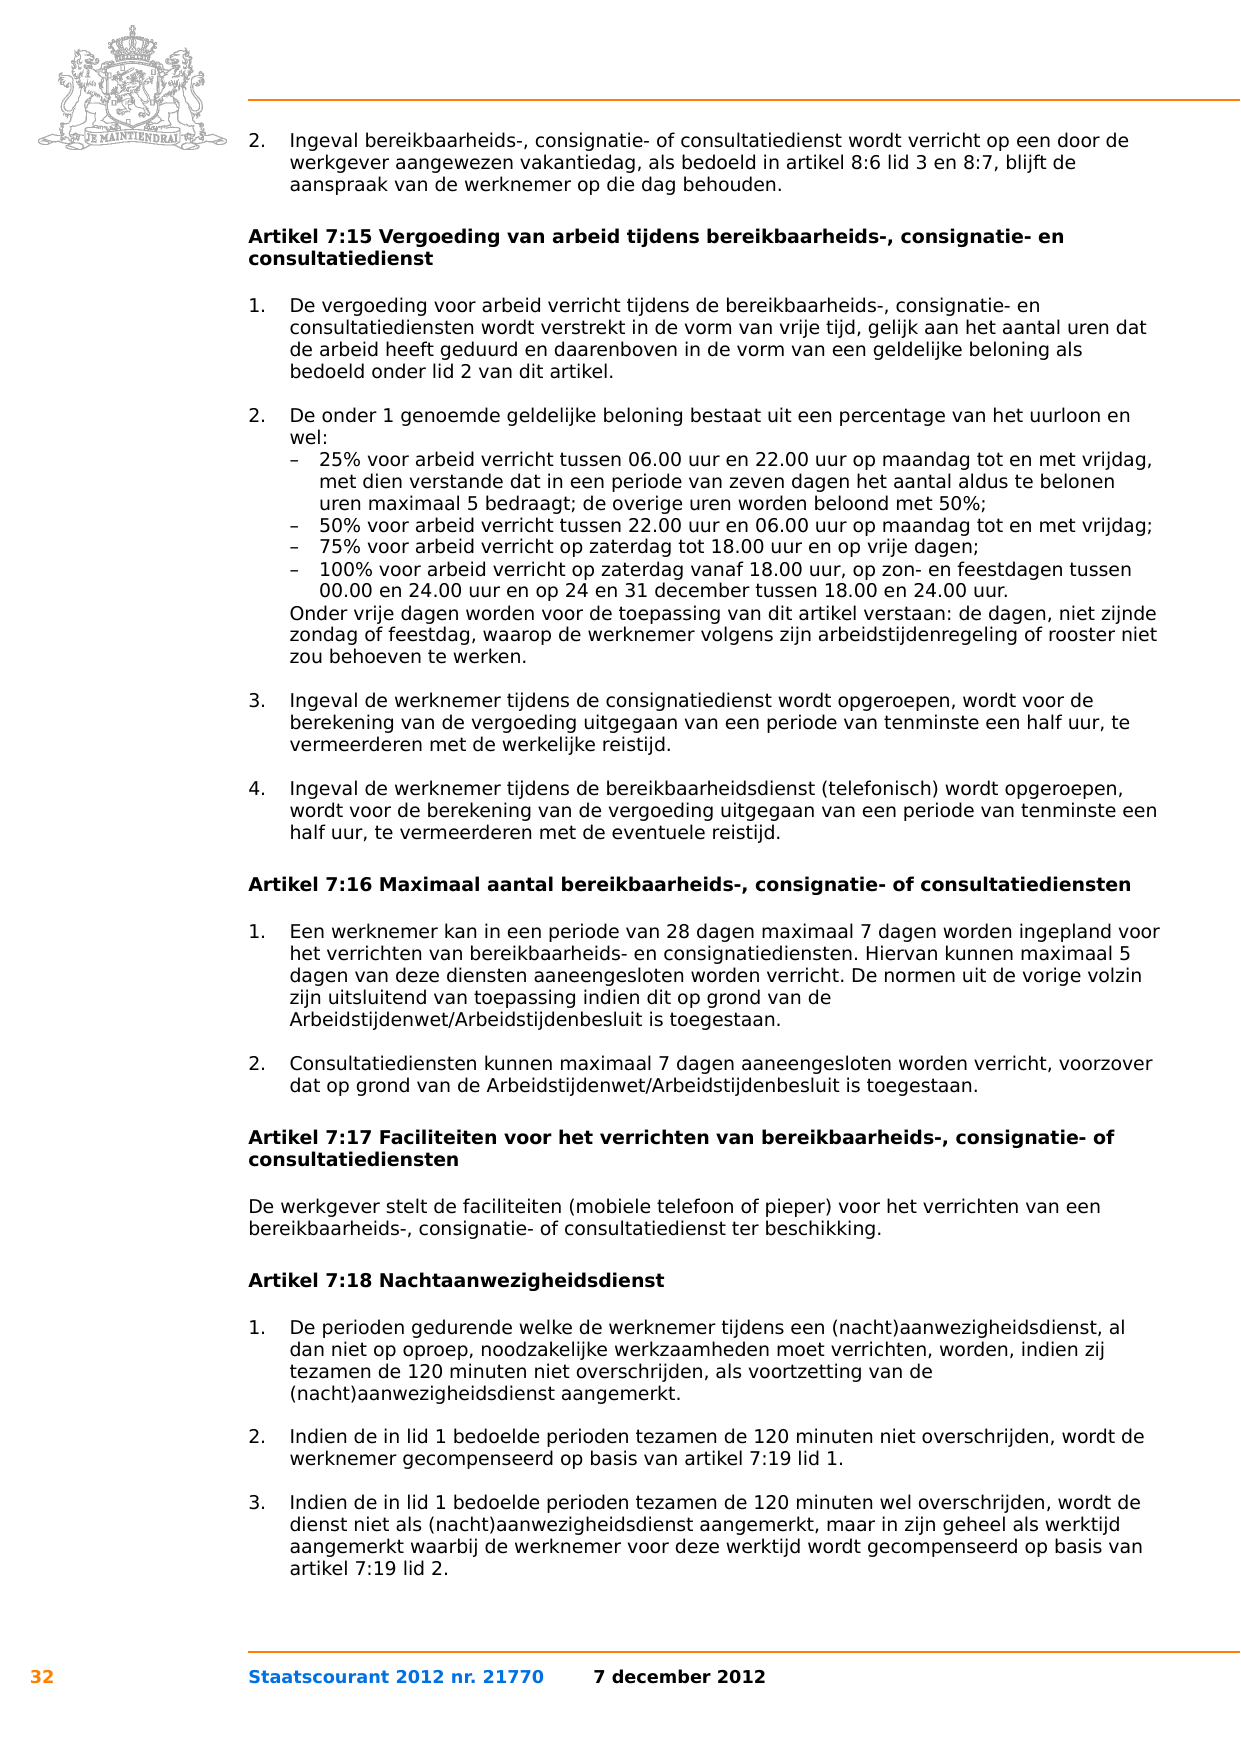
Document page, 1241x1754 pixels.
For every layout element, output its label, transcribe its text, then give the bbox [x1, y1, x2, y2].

subtitle Artikel 7:17 Faciliteiten voor het verrichten van bereikbaarheids-, consignatie- of consultatiediensten [248, 1127, 1163, 1171]
picture [38, 25, 227, 150]
text De werkgever stelt de faciliteiten (mobiele telefoon of pieper) voor het verrichten van een bereikbaarheids-, consignatie- of consultatiedienst ter beschikking. [248, 1196, 1163, 1239]
text 4. Ingeval de werknemer tijdens de bereikbaarheidsdienst (telefonisch) wordt opgeroepen, wordt voor de berekening van de vergoeding uitgegaan van een periode van tenminste een half uur, te vermeerderen met de eventuele reistijd. [248, 778, 1163, 844]
text – 25% voor arbeid verricht tussen 06.00 uur en 22.00 uur op maandag tot en met vrijdag, met dien verstande dat in een periode van zeven dagen het aantal aldus te belonen uren maximaal 5 bedraagt; de overige uren worden beloond met 50%; [289, 448, 1163, 514]
text 2. De onder 1 genoemde geldelijke beloning bestaat uit een percentage van het uurloon en wel: [248, 404, 1163, 448]
text 3. Indien de in lid 1 bedoelde perioden tezamen de 120 minuten wel overschrijden, wordt de dienst niet als (nacht)aanwezigheidsdienst aangemerkt, maar in zijn geheel als werktijd aangemerkt waarbij de werknemer voor deze werktijd wordt gecompenseerd op basis van artikel 7:19 lid 2. [248, 1492, 1163, 1580]
text – 50% voor arbeid verricht tussen 22.00 uur en 06.00 uur op maandag tot en met vrijdag; [289, 514, 1163, 536]
text – 100% voor arbeid verricht op zaterdag vanaf 18.00 uur, op zon- en feestdagen tussen 00.00 en 24.00 uur en op 24 en 31 december tussen 18.00 en 24.00 uur. [289, 558, 1163, 602]
subtitle Artikel 7:16 Maximaal aantal bereikbaarheids-, consignatie- of consultatiediensten [248, 874, 1163, 896]
text 2. Consultatiediensten kunnen maximaal 7 dagen aaneengesloten worden verricht, voorzover dat op grond van de Arbeidstijdenwet/Arbeidstijdenbesluit is toegestaan. [248, 1053, 1163, 1097]
text 1. De vergoeding voor arbeid verricht tijdens de bereikbaarheids-, consignatie- en consultatiediensten wordt verstrekt in de vorm van vrije tijd, gelijk aan het aantal uren dat de arbeid heeft geduurd en daarenboven in de vorm van een geldelijke beloning als bedoeld onder lid 2 van dit artikel. [248, 295, 1163, 383]
text 3. Ingeval de werknemer tijdens de consignatiedienst wordt opgeroepen, wordt voor de berekening van de vergoeding uitgegaan van een periode van tenminste een half uur, te vermeerderen met de werkelijke reistijd. [248, 690, 1163, 756]
text Onder vrije dagen worden voor de toepassing van dit artikel verstaan: de dagen, niet zijnde zondag of feestdag, waarop de werknemer volgens zijn arbeidstijdenregeling of rooster niet zou behoeven te werken. [289, 602, 1163, 668]
subtitle Artikel 7:15 Vergoeding van arbeid tijdens bereikbaarheids-, consignatie- en consultatiedienst [248, 226, 1163, 270]
subtitle Artikel 7:18 Nachtaanwezigheidsdienst [248, 1269, 1163, 1292]
text 1. Een werknemer kan in een periode van 28 dagen maximaal 7 dagen worden ingepland voor het verrichten van bereikbaarheids- en consignatiediensten. Hiervan kunnen maximaal 5 dagen van deze diensten aaneengesloten worden verricht. De normen uit de vorige volzin zijn uitsluitend van toepassing indien dit op grond van de Arbeidstijdenwet/Arbeidstijdenbesluit is toegestaan. [248, 921, 1163, 1031]
text – 75% voor arbeid verricht op zaterdag tot 18.00 uur en op vrije dagen; [289, 536, 1163, 558]
text 2. Ingeval bereikbaarheids-, consignatie- of consultatiedienst wordt verricht op een door de werkgever aangewezen vakantiedag, als bedoeld in artikel 8:6 lid 3 en 8:7, blijft de aanspraak van de werknemer op die dag behouden. [248, 130, 1163, 196]
text 2. Indien de in lid 1 bedoelde perioden tezamen de 120 minuten niet overschrijden, wordt de werknemer gecompenseerd op basis van artikel 7:19 lid 1. [248, 1426, 1163, 1470]
text 1. De perioden gedurende welke de werknemer tijdens een (nacht)aanwezigheidsdienst, al dan niet op oproep, noodzakelijke werkzaamheden moet verrichten, worden, indien zij tezamen de 120 minuten niet overschrijden, als voortzetting van de (nacht)aanwezigheidsdienst aangemerkt. [248, 1317, 1163, 1404]
